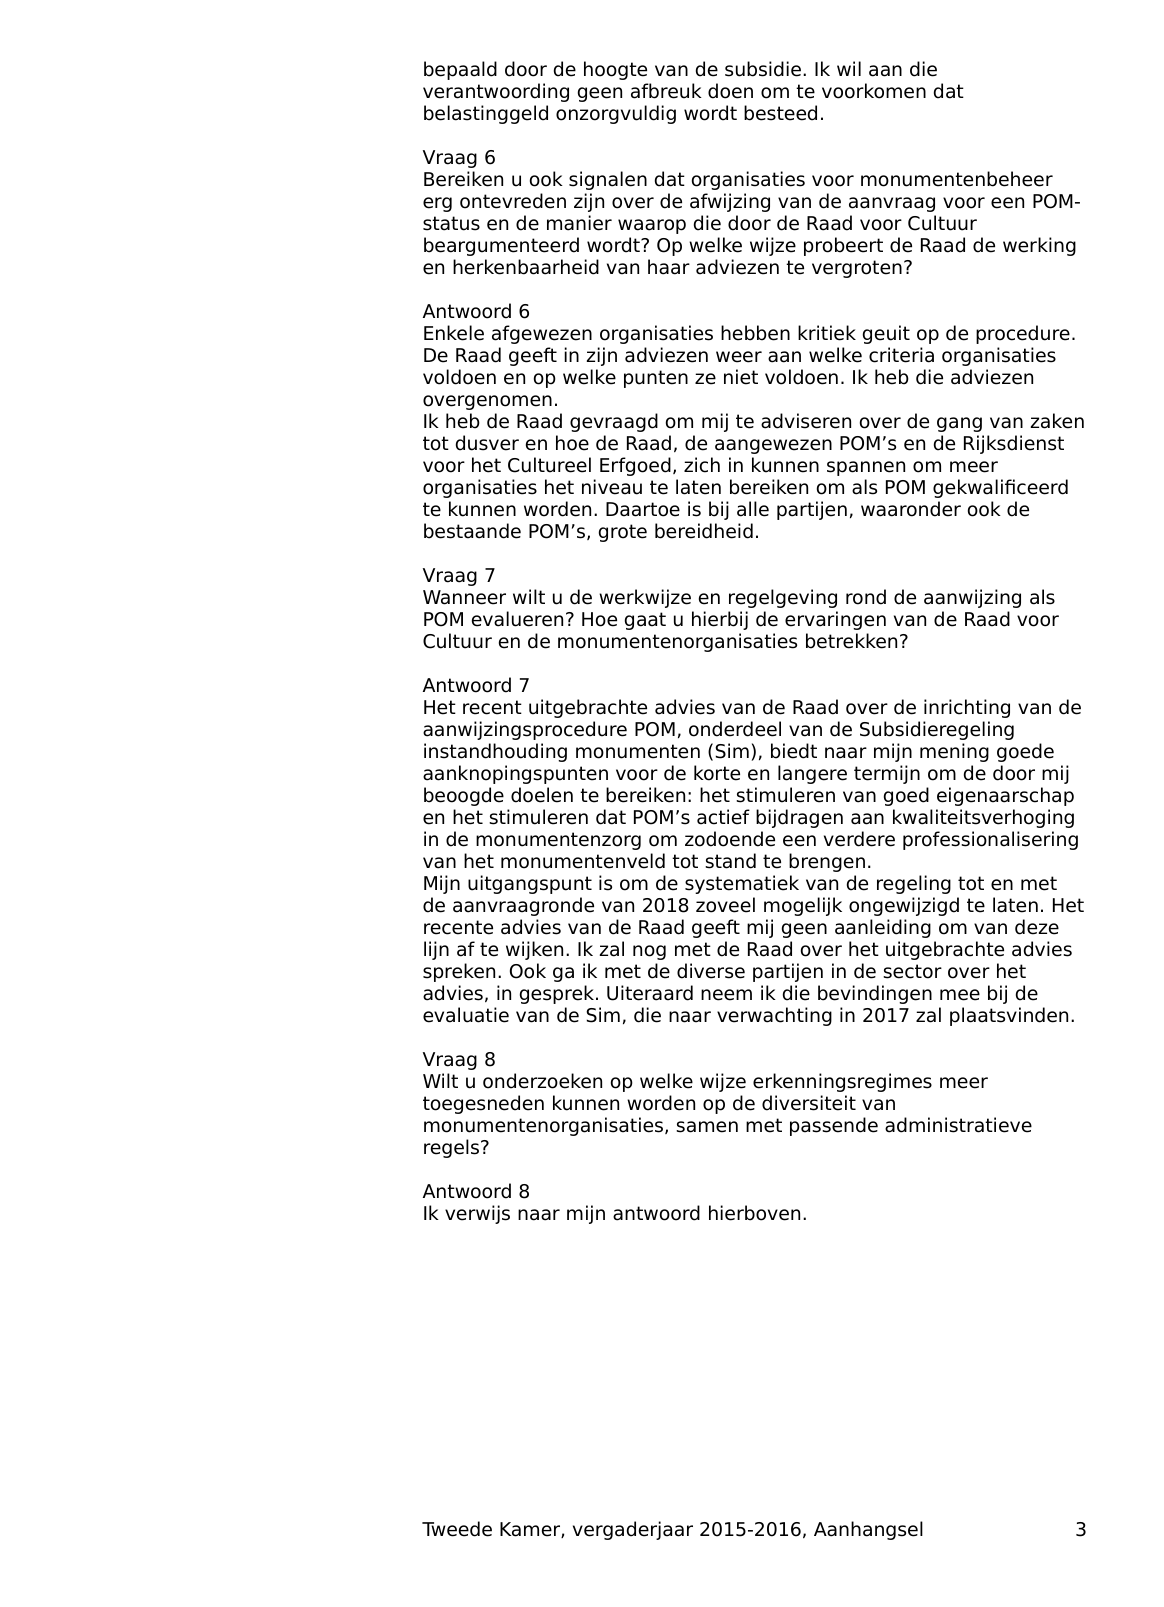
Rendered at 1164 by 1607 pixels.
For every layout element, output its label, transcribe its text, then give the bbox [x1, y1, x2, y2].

text Wanneer wilt u de werkwijze en regelgeving rond de aanwijzing als POM evalueren? Hoe gaat u hierbij de ervaringen van de Raad voor Cultuur en de monumentenorganisaties betrekken? [422, 587, 1087, 653]
text Antwoord 6 [422, 301, 1087, 323]
text Ik heb de Raad gevraagd om mij te adviseren over de gang van zaken tot dusver en hoe de Raad, de aangewezen POM’s en de Rijksdienst voor het Cultureel Erfgoed, zich in kunnen spannen om meer organisaties het niveau te laten bereiken om als POM gekwalificeerd te kunnen worden. Daartoe is bij alle partijen, waaronder ook de bestaande POM’s, grote bereidheid. [422, 411, 1087, 543]
text Antwoord 7 [422, 675, 1087, 697]
text Het recent uitgebrachte advies van de Raad over de inrichting van de aanwijzingsprocedure POM, onderdeel van de Subsidieregeling instandhouding monumenten (Sim), biedt naar mijn mening goede aanknopingspunten voor de korte en langere termijn om de door mij beoogde doelen te bereiken: het stimuleren van goed eigenaarschap en het stimuleren dat POM’s actief bijdragen aan kwaliteitsverhoging in de monumentenzorg om zodoende een verdere professionalisering van het monumentenveld tot stand te brengen. [422, 697, 1087, 873]
text Mijn uitgangspunt is om de systematiek van de regeling tot en met de aanvraagronde van 2018 zoveel mogelijk ongewijzigd te laten. Het recente advies van de Raad geeft mij geen aanleiding om van deze lijn af te wijken. Ik zal nog met de Raad over het uitgebrachte advies spreken. Ook ga ik met de diverse partijen in de sector over het advies, in gesprek. Uiteraard neem ik die bevindingen mee bij de evaluatie van de Sim, die naar verwachting in 2017 zal plaatsvinden. [422, 873, 1087, 1027]
text Vraag 8 [422, 1049, 1087, 1071]
text Bereiken u ook signalen dat organisaties voor monumentenbeheer erg ontevreden zijn over de afwijzing van de aanvraag voor een POM-status en de manier waarop die door de Raad voor Cultuur beargumenteerd wordt? Op welke wijze probeert de Raad de werking en herkenbaarheid van haar adviezen te vergroten? [422, 169, 1087, 279]
text Antwoord 8 [422, 1181, 1087, 1203]
text Ik verwijs naar mijn antwoord hierboven. [422, 1203, 1087, 1225]
text Wilt u onderzoeken op welke wijze erkenningsregimes meer toegesneden kunnen worden op de diversiteit van monumentenorganisaties, samen met passende administratieve regels? [422, 1071, 1087, 1159]
text bepaald door de hoogte van de subsidie. Ik wil aan die verantwoording geen afbreuk doen om te voorkomen dat belastinggeld onzorgvuldig wordt besteed. [422, 59, 1087, 125]
text Vraag 6 [422, 147, 1087, 169]
text Vraag 7 [422, 565, 1087, 587]
text Enkele afgewezen organisaties hebben kritiek geuit op de procedure. De Raad geeft in zijn adviezen weer aan welke criteria organisaties voldoen en op welke punten ze niet voldoen. Ik heb die adviezen overgenomen. [422, 323, 1087, 411]
